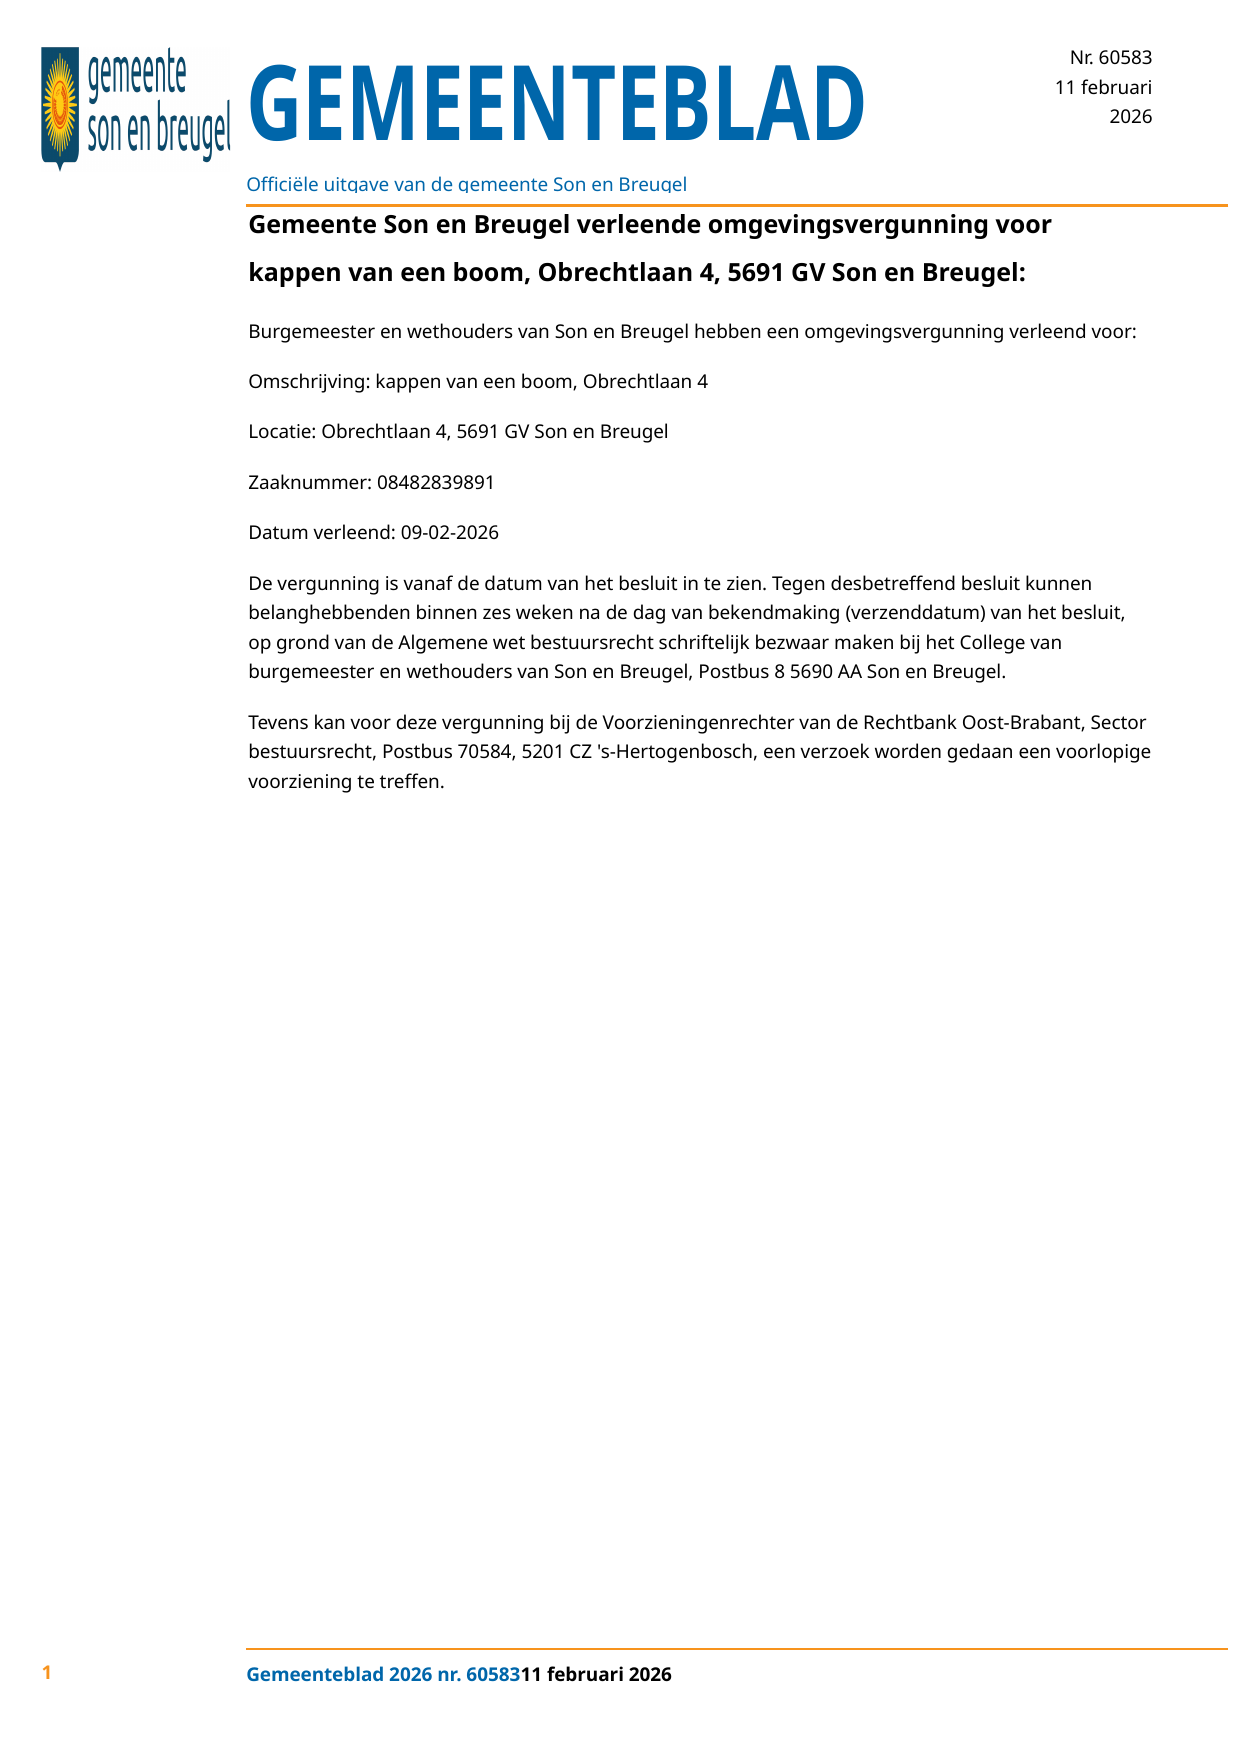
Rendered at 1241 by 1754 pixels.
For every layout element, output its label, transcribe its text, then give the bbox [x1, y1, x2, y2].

text Tevens kan voor deze vergunning bij de Voorzieningenrechter van de Rechtbank Oost-Brabant, Sector bestuursrecht, Postbus 70584, 5201 CZ 's-Hertogenbosch, een verzoek worden gedaan een voorlopige voorziening te treffen. [248, 709, 1152, 794]
text Omschrijving: kappen van een boom, Obrechtlaan 4 [248, 368, 1152, 394]
text Burgemeester en wethouders van Son en Breugel hebben een omgevingsvergunning verleend voor: [248, 318, 1152, 344]
text Locatie: Obrechtlaan 4, 5691 GV Son en Breugel [248, 419, 1152, 444]
text Gemeente Son en Breugel verleende omgevingsvergunning voor kappen van een boom, Obrechtlaan 4, 5691 GV Son en Breugel: [248, 207, 1152, 288]
text Datum verleend: 09-02-2026 [248, 519, 1152, 545]
text De vergunning is vanaf de datum van het besluit in te zien. Tegen desbetreffend besluit kunnen belanghebbenden binnen zes weken na de dag van bekendmaking (verzenddatum) van het besluit, op grond van de Algemene wet bestuursrecht schriftelijk bezwaar maken bij het College van burgemeester en wethouders van Son en Breugel, Postbus 8 5690 AA Son en Breugel. [248, 570, 1152, 684]
text Zaaknummer: 08482839891 [248, 469, 1152, 495]
picture [41, 47, 231, 172]
